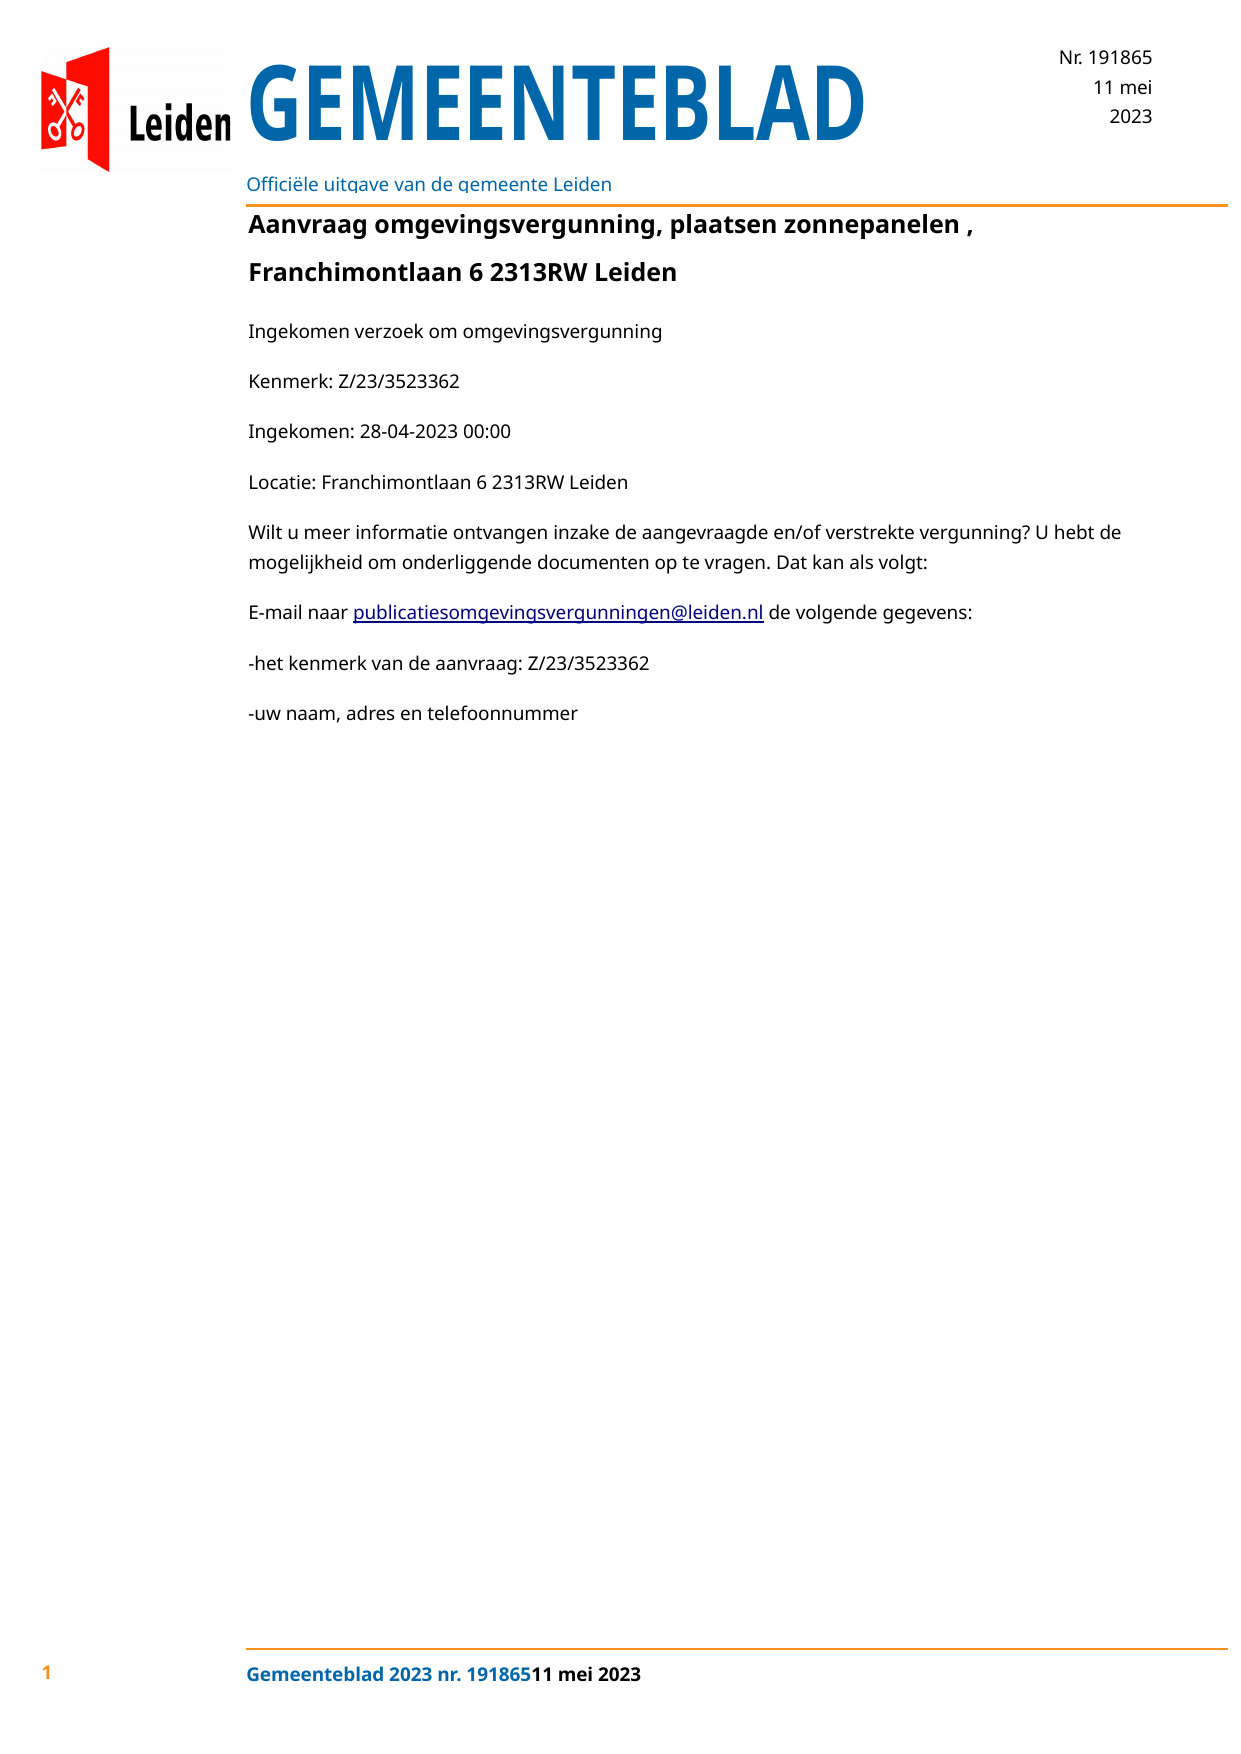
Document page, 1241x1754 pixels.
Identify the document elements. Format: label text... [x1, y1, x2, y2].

text Ingekomen verzoek om omgevingsvergunning [248, 318, 1152, 344]
text -het kenmerk van de aanvraag: Z/23/3523362 [248, 650, 1152, 676]
text Kenmerk: Z/23/3523362 [248, 368, 1152, 394]
text Aanvraag omgevingsvergunning, plaatsen zonnepanelen , Franchimontlaan 6 2313RW Leiden [248, 207, 1152, 288]
text Wilt u meer informatie ontvangen inzake de aangevraagde en/of verstrekte vergunning? U hebt de mogelijkheid om onderliggende documenten op te vragen. Dat kan als volgt: [248, 519, 1152, 575]
text Ingekomen: 28-04-2023 00:00 [248, 419, 1152, 444]
text Locatie: Franchimontlaan 6 2313RW Leiden [248, 469, 1152, 495]
text -uw naam, adres en telefoonnummer [248, 700, 1152, 726]
picture [41, 47, 231, 172]
text E-mail naar publicatiesomgevingsvergunningen@leiden.nl de volgende gegevens: [248, 599, 1152, 625]
